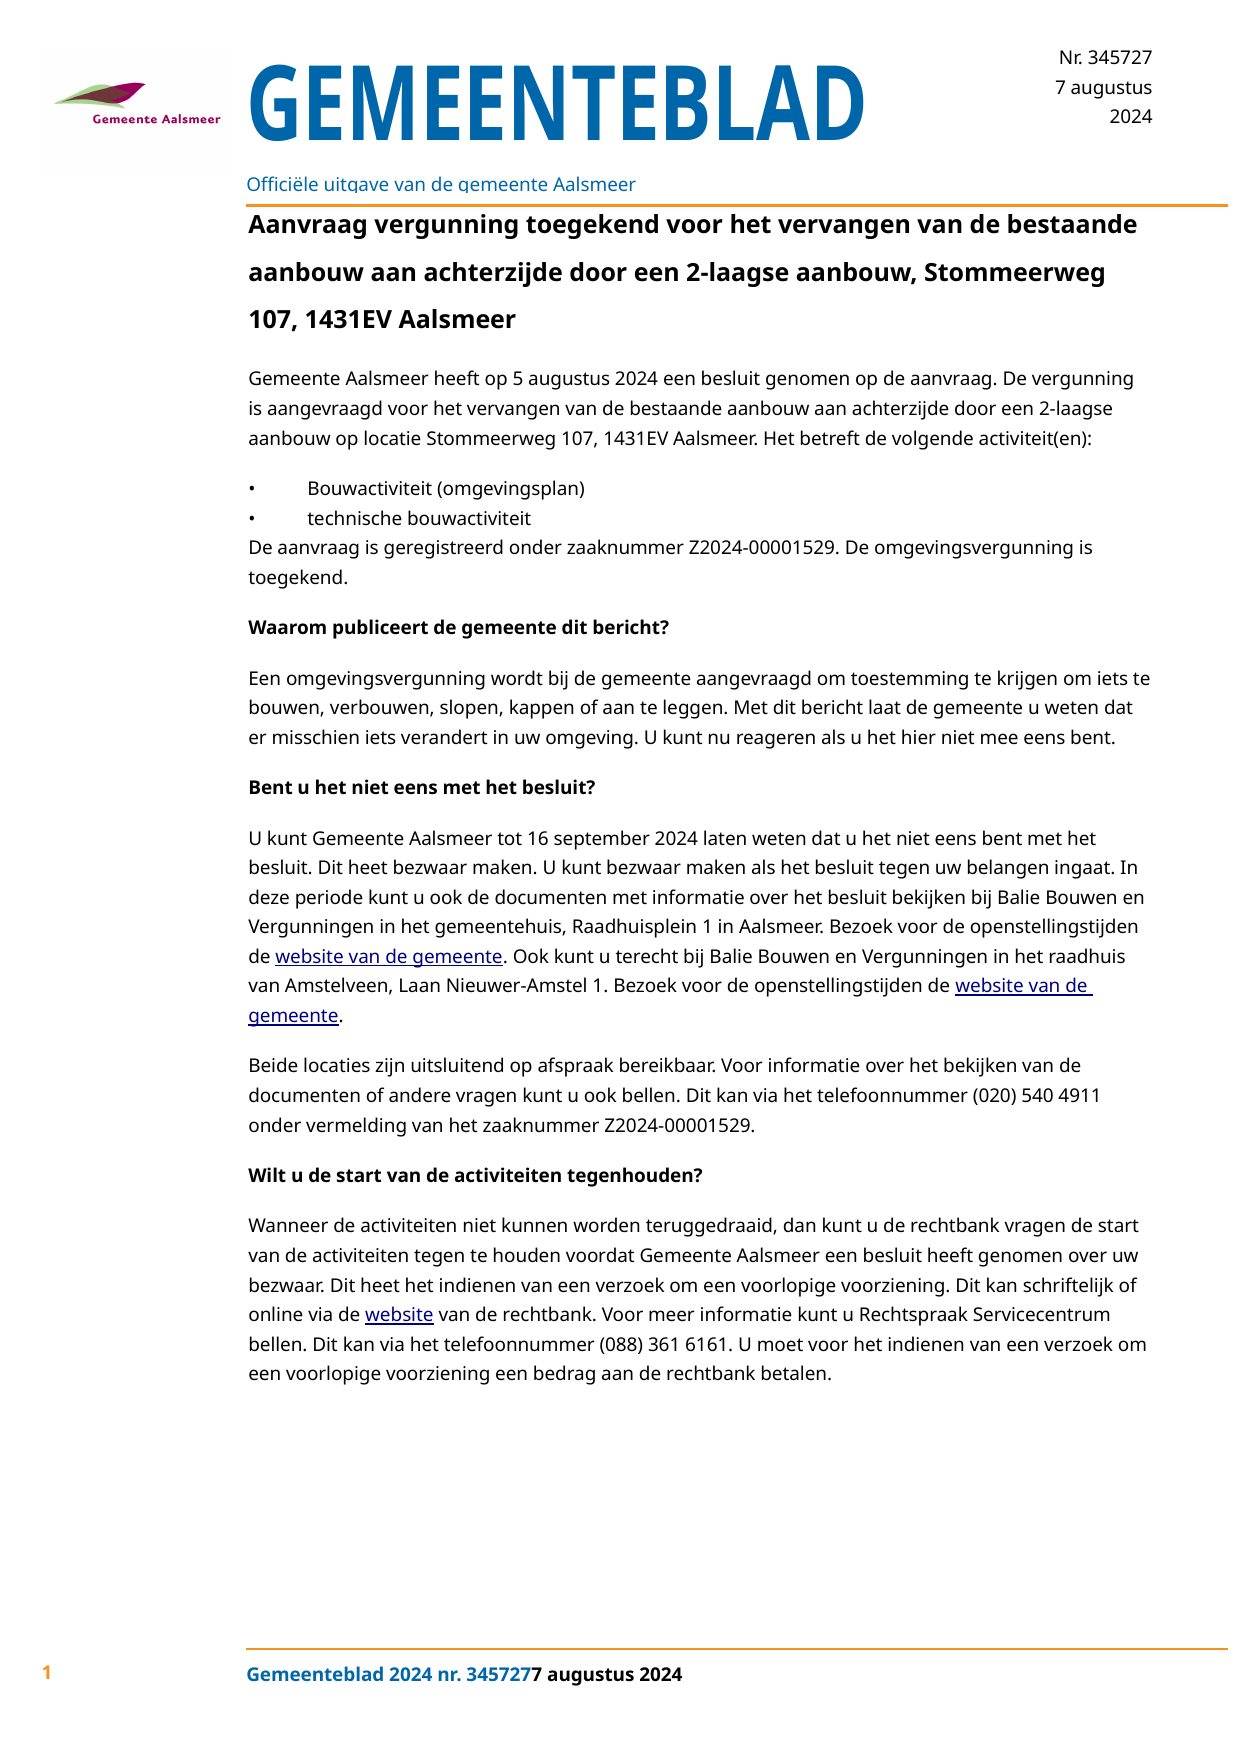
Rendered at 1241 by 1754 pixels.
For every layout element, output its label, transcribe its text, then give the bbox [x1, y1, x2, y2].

text Aanvraag vergunning toegekend voor het vervangen van de bestaande aanbouw aan achterzijde door een 2-laagse aanbouw, Stommeerweg 107, 1431EV Aalsmeer [248, 207, 1152, 336]
text Bent u het niet eens met het besluit? [248, 774, 1152, 800]
text Beide locaties zijn uitsluitend op afspraak bereikbaar. Voor informatie over het bekijken van de documenten of andere vragen kunt u ook bellen. Dit kan via het telefoonnummer (020) 540 4911 onder vermelding van het zaaknummer Z2024-00001529. [248, 1053, 1152, 1137]
text Waarom publiceert de gemeente dit bericht? [248, 614, 1152, 640]
text U kunt Gemeente Aalsmeer tot 16 september 2024 laten weten dat u het niet eens bent met het besluit. Dit heet bezwaar maken. U kunt bezwaar maken als het besluit tegen uw belangen ingaat. In deze periode kunt u ook de documenten met informatie over het besluit bekijken bij Balie Bouwen en Vergunningen in het gemeentehuis, Raadhuisplein 1 in Aalsmeer. Bezoek voor de openstellingstijden de website van de gemeente. Ook kunt u terecht bij Balie Bouwen en Vergunningen in het raadhuis van Amstelveen, Laan Nieuwer-Amstel 1. Bezoek voor de openstellingstijden de website van de gemeente. [248, 825, 1152, 1028]
picture [41, 47, 231, 172]
text Wanneer de activiteiten niet kunnen worden teruggedraaid, dan kunt u de rechtbank vragen de start van de activiteiten tegen te houden voordat Gemeente Aalsmeer een besluit heeft genomen over uw bezwaar. Dit heet het indienen van een verzoek om een voorlopige voorziening. Dit kan schriftelijk of online via de website van de rechtbank. Voor meer informatie kunt u Rechtspraak Servicecentrum bellen. Dit kan via het telefoonnummer (088) 361 6161. U moet voor het indienen van een verzoek om een voorlopige voorziening een bedrag aan de rechtbank betalen. [248, 1213, 1152, 1386]
text Een omgevingsvergunning wordt bij de gemeente aangevraagd om toestemming te krijgen om iets te bouwen, verbouwen, slopen, kappen of aan te leggen. Met dit bericht laat de gemeente u weten dat er misschien iets verandert in uw omgeving. U kunt nu reageren als u het hier niet mee eens bent. [248, 665, 1152, 749]
text Gemeente Aalsmeer heeft op 5 augustus 2024 een besluit genomen op de aanvraag. De vergunning is aangevraagd voor het vervangen van de bestaande aanbouw aan achterzijde door een 2-laagse aanbouw op locatie Stommeerweg 107, 1431EV Aalsmeer. Het betreft de volgende activiteit(en): [248, 366, 1152, 450]
list technische bouwactiviteit [248, 505, 1152, 530]
list Bouwactiviteit (omgevingsplan) [248, 475, 1152, 501]
text De aanvraag is geregistreerd onder zaaknummer Z2024-00001529. De omgevingsvergunning is toegekend. [248, 534, 1152, 589]
text Wilt u de start van de activiteiten tegenhouden? [248, 1162, 1152, 1188]
